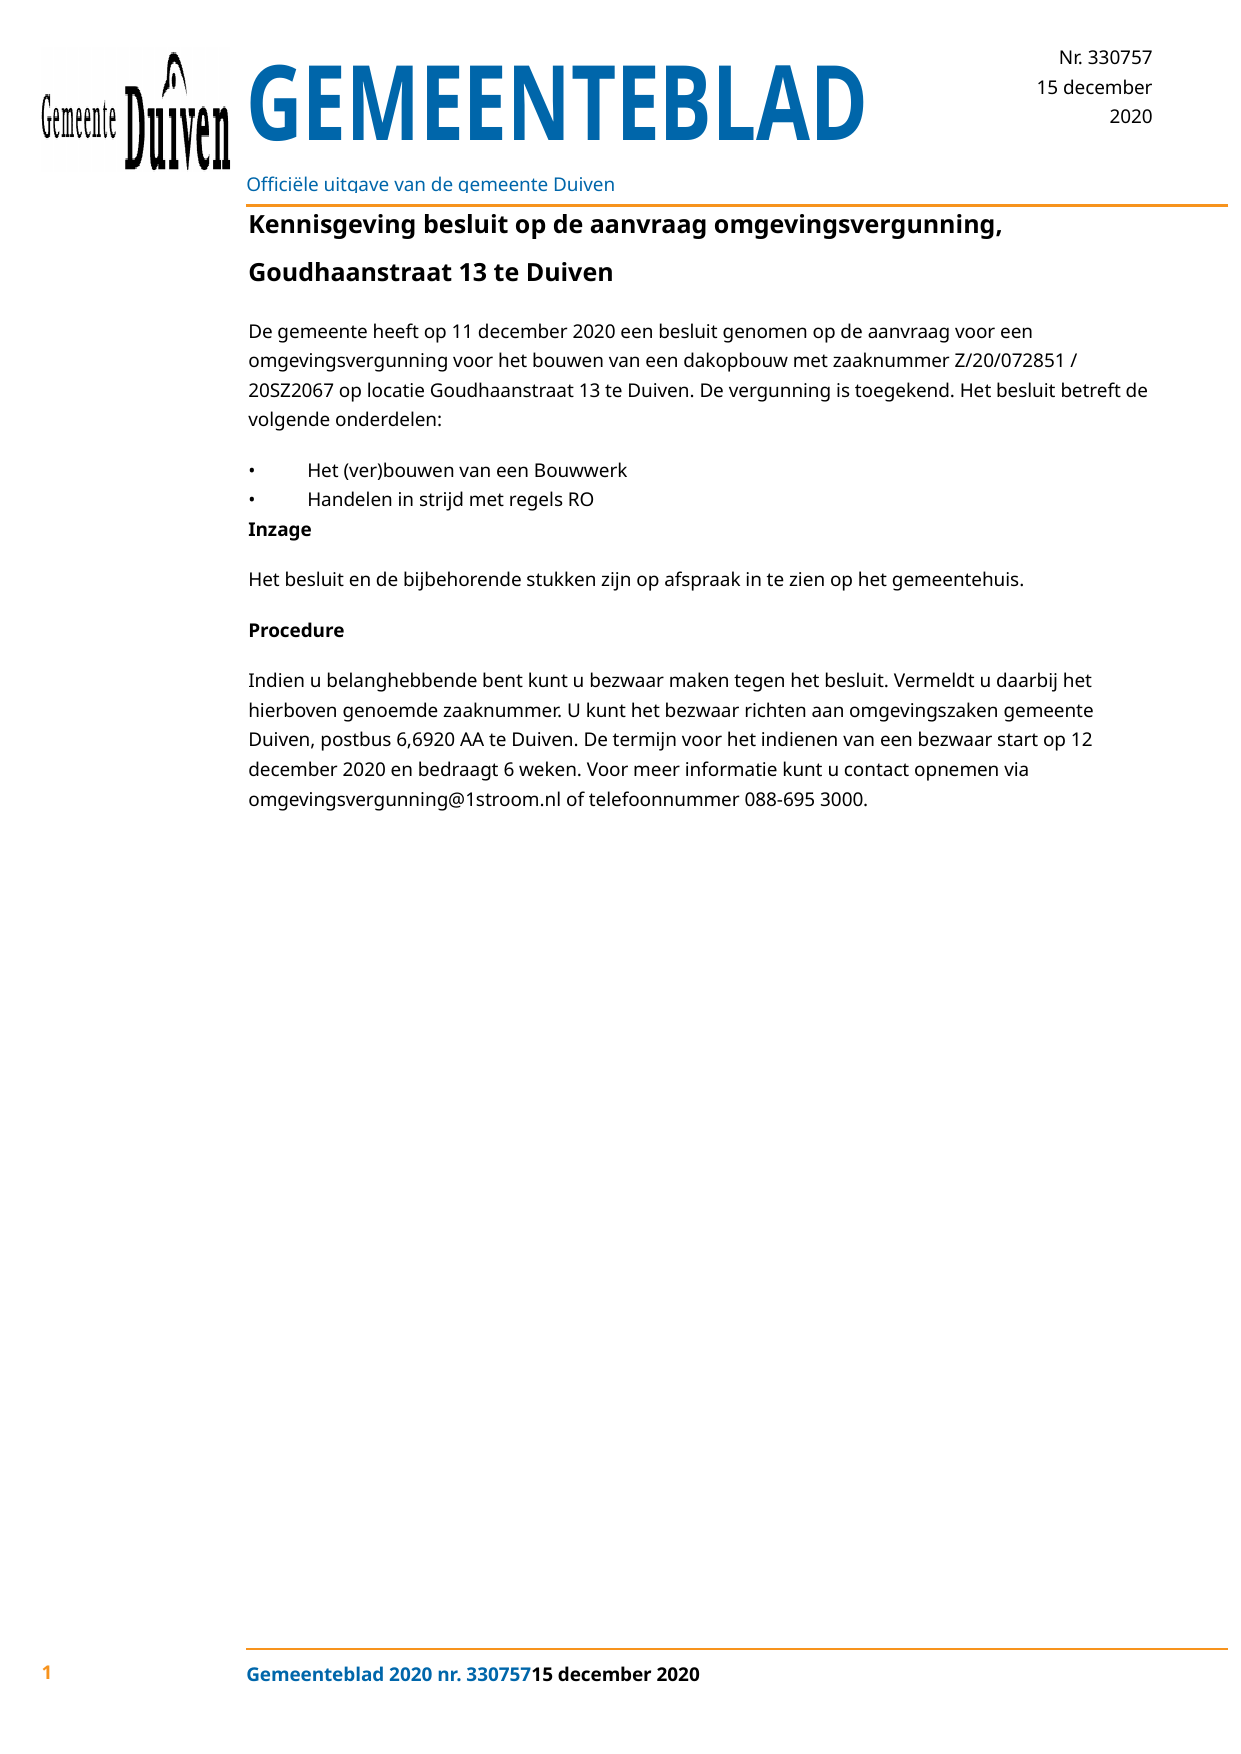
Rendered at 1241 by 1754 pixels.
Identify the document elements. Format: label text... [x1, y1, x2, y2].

list Handelen in strijd met regels RO [248, 487, 1152, 512]
text Inzage [248, 516, 1152, 542]
text Indien u belanghebbende bent kunt u bezwaar maken tegen het besluit. Vermeldt u daarbij het hierboven genoemde zaaknummer. U kunt het bezwaar richten aan omgevingszaken gemeente Duiven, postbus 6,6920 AA te Duiven. De termijn voor het indienen van een bezwaar start op 12 december 2020 en bedraagt 6 weken. Voor meer informatie kunt u contact opnemen via omgevingsvergunning@1stroom.nl of telefoonnummer 088-695 3000. [248, 667, 1152, 812]
text De gemeente heeft op 11 december 2020 een besluit genomen op de aanvraag voor een omgevingsvergunning voor het bouwen van een dakopbouw met zaaknummer Z/20/072851 / 20SZ2067 op locatie Goudhaanstraat 13 te Duiven. De vergunning is toegekend. Het besluit betreft de volgende onderdelen: [248, 318, 1152, 432]
text Kennisgeving besluit op de aanvraag omgevingsvergunning, Goudhaanstraat 13 te Duiven [248, 207, 1152, 288]
picture [41, 47, 231, 172]
list Het (ver)bouwen van een Bouwwerk [248, 457, 1152, 483]
text Het besluit en de bijbehorende stukken zijn op afspraak in te zien op het gemeentehuis. [248, 567, 1152, 592]
text Procedure [248, 617, 1152, 643]
